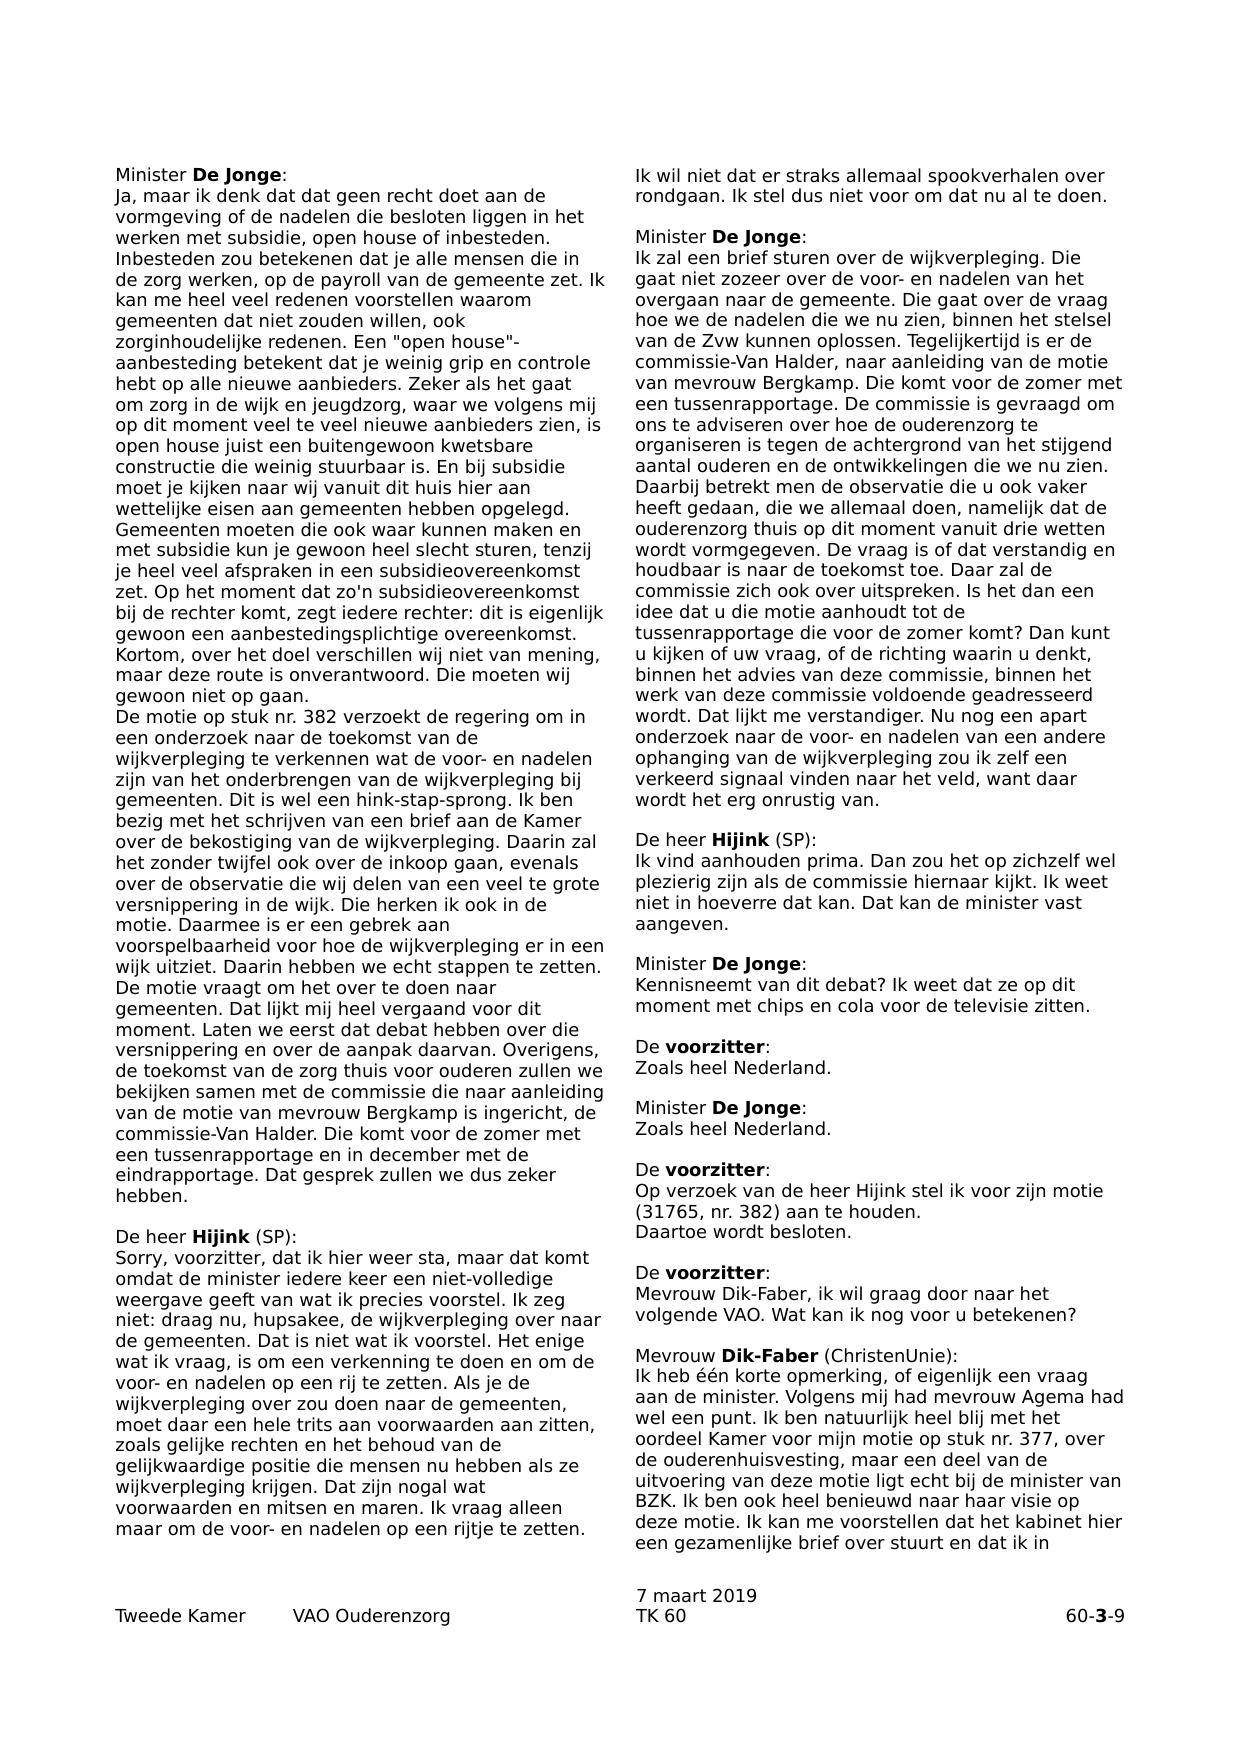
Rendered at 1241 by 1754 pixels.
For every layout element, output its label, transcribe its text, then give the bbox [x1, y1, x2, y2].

text Zoals heel Nederland. [635, 1057, 1125, 1078]
text De heer Hijink (SP): [635, 830, 1125, 851]
text Zoals heel Nederland. [635, 1119, 1125, 1140]
text Ja, maar ik denk dat dat geen recht doet aan de vormgeving of de nadelen die besloten liggen in het werken met subsidie, open house of inbesteden. Inbesteden zou betekenen dat je alle mensen die in de zorg werken, op de payroll van de gemeente zet. Ik kan me heel veel redenen voorstellen waarom gemeenten dat niet zouden willen, ook zorginhoudelijke redenen. Een "open house"-aanbesteding betekent dat je weinig grip en controle hebt op alle nieuwe aanbieders. Zeker als het gaat om zorg in de wijk en jeugdzorg, waar we volgens mij op dit moment veel te veel nieuwe aanbieders zien, is open house juist een buitengewoon kwetsbare constructie die weinig stuurbaar is. En bij subsidie moet je kijken naar wij vanuit dit huis hier aan wettelijke eisen aan gemeenten hebben opgelegd. Gemeenten moeten die ook waar kunnen maken en met subsidie kun je gewoon heel slecht sturen, tenzij je heel veel afspraken in een subsidieovereenkomst zet. Op het moment dat zo'n subsidieovereenkomst bij de rechter komt, zegt iedere rechter: dit is eigenlijk gewoon een aanbestedingsplichtige overeenkomst. Kortom, over het doel verschillen wij niet van mening, maar deze route is onverantwoord. Die moeten wij gewoon niet op gaan. [115, 186, 605, 707]
text Ik wil niet dat er straks allemaal spookverhalen over rondgaan. Ik stel dus niet voor om dat nu al te doen. [635, 165, 1125, 207]
text De voorzitter: [635, 1263, 1125, 1284]
text Daartoe wordt besloten. [635, 1222, 1125, 1243]
text Op verzoek van de heer Hijink stel ik voor zijn motie (31765, nr. 382) aan te houden. [635, 1181, 1125, 1222]
text Minister De Jonge: [635, 1098, 1125, 1119]
text Ik heb één korte opmerking, of eigenlijk een vraag aan de minister. Volgens mij had mevrouw Agema had wel een punt. Ik ben natuurlijk heel blij met het oordeel Kamer voor mijn motie op stuk nr. 377, over de ouderenhuisvesting, maar een deel van de uitvoering van deze motie ligt echt bij de minister van BZK. Ik ben ook heel benieuwd naar haar visie op deze motie. Ik kan me voorstellen dat het kabinet hier een gezamenlijke brief over stuurt en dat ik in [635, 1366, 1125, 1554]
text De voorzitter: [635, 1037, 1125, 1057]
text De heer Hijink (SP): [115, 1227, 605, 1248]
text Minister De Jonge: [635, 227, 1125, 248]
text Ik vind aanhouden prima. Dan zou het op zichzelf wel plezierig zijn als de commissie hiernaar kijkt. Ik weet niet in hoeverre dat kan. Dat kan de minister vast aangeven. [635, 851, 1125, 934]
text Minister De Jonge: [635, 954, 1125, 975]
text De motie op stuk nr. 382 verzoekt de regering om in een onderzoek naar de toekomst van de wijkverpleging te verkennen wat de voor- en nadelen zijn van het onderbrengen van de wijkverpleging bij gemeenten. Dit is wel een hink-stap-sprong. Ik ben bezig met het schrijven van een brief aan de Kamer over de bekostiging van de wijkverpleging. Daarin zal het zonder twijfel ook over de inkoop gaan, evenals over de observatie die wij delen van een veel te grote versnippering in de wijk. Die herken ik ook in de motie. Daarmee is er een gebrek aan voorspelbaarheid voor hoe de wijkverpleging er in een wijk uitziet. Daarin hebben we echt stappen te zetten. De motie vraagt om het over te doen naar gemeenten. Dat lijkt mij heel vergaand voor dit moment. Laten we eerst dat debat hebben over die versnippering en over de aanpak daarvan. Overigens, de toekomst van de zorg thuis voor ouderen zullen we bekijken samen met de commissie die naar aanleiding van de motie van mevrouw Bergkamp is ingericht, de commissie-Van Halder. Die komt voor de zomer met een tussenrapportage en in december met de eindrapportage. Dat gesprek zullen we dus zeker hebben. [115, 707, 605, 1207]
text Mevrouw Dik-Faber (ChristenUnie): [635, 1345, 1125, 1366]
text Minister De Jonge: [115, 165, 605, 186]
text De voorzitter: [635, 1160, 1125, 1181]
text Sorry, voorzitter, dat ik hier weer sta, maar dat komt omdat de minister iedere keer een niet-volledige weergave geeft van wat ik precies voorstel. Ik zeg niet: draag nu, hupsakee, de wijkverpleging over naar de gemeenten. Dat is niet wat ik voorstel. Het enige wat ik vraag, is om een verkenning te doen en om de voor- en nadelen op een rij te zetten. Als je de wijkverpleging over zou doen naar de gemeenten, moet daar een hele trits aan voorwaarden aan zitten, zoals gelijke rechten en het behoud van de gelijkwaardige positie die mensen nu hebben als ze wijkverpleging krijgen. Dat zijn nogal wat voorwaarden en mitsen en maren. Ik vraag alleen maar om de voor- en nadelen op een rijtje te zetten. [115, 1248, 605, 1539]
text Kennisneemt van dit debat? Ik weet dat ze op dit moment met chips en cola voor de televisie zitten. [635, 975, 1125, 1017]
text Ik zal een brief sturen over de wijkverpleging. Die gaat niet zozeer over de voor- en nadelen van het overgaan naar de gemeente. Die gaat over de vraag hoe we de nadelen die we nu zien, binnen het stelsel van de Zvw kunnen oplossen. Tegelijkertijd is er de commissie-Van Halder, naar aanleiding van de motie van mevrouw Bergkamp. Die komt voor de zomer met een tussenrapportage. De commissie is gevraagd om ons te adviseren over hoe de ouderenzorg te organiseren is tegen de achtergrond van het stijgend aantal ouderen en de ontwikkelingen die we nu zien. Daarbij betrekt men de observatie die u ook vaker heeft gedaan, die we allemaal doen, namelijk dat de ouderenzorg thuis op dit moment vanuit drie wetten wordt vormgegeven. De vraag is of dat verstandig en houdbaar is naar de toekomst toe. Daar zal de commissie zich ook over uitspreken. Is het dan een idee dat u die motie aanhoudt tot de tussenrapportage die voor de zomer komt? Dan kunt u kijken of uw vraag, of de richting waarin u denkt, binnen het advies van deze commissie, binnen het werk van deze commissie voldoende geadresseerd wordt. Dat lijkt me verstandiger. Nu nog een apart onderzoek naar de voor- en nadelen van een andere ophanging van de wijkverpleging zou ik zelf een verkeerd signaal vinden naar het veld, want daar wordt het erg onrustig van. [635, 248, 1125, 810]
text Mevrouw Dik-Faber, ik wil graag door naar het volgende VAO. Wat kan ik nog voor u betekenen? [635, 1284, 1125, 1325]
